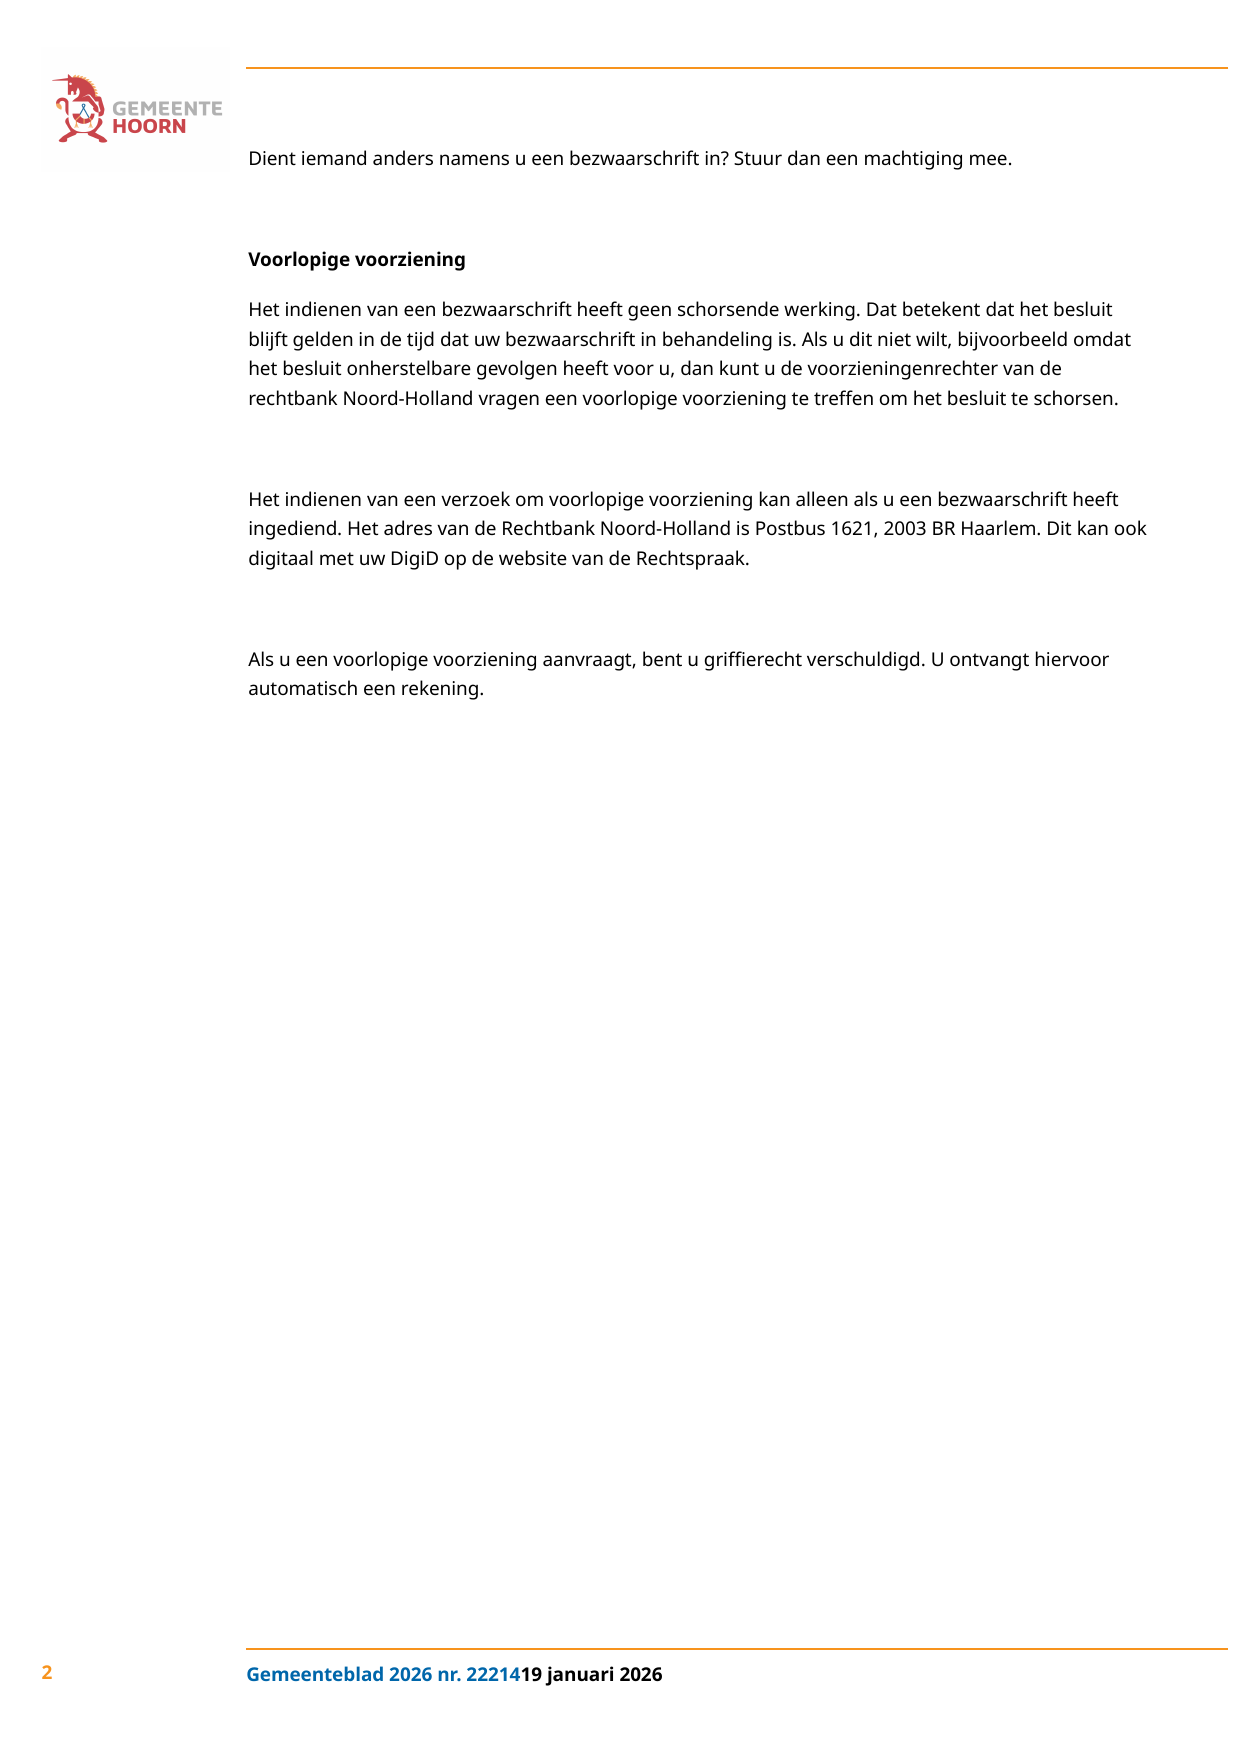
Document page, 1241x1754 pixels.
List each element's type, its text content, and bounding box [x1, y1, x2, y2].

picture [41, 47, 231, 172]
text Het indienen van een bezwaarschrift heeft geen schorsende werking. Dat betekent dat het besluit blijft gelden in de tijd dat uw bezwaarschrift in behandeling is. Als u dit niet wilt, bijvoorbeeld omdat het besluit onherstelbare gevolgen heeft voor u, dan kunt u de voorzieningenrechter van de rechtbank Noord-Holland vragen een voorlopige voorziening te treffen om het besluit te schorsen. [248, 296, 1152, 411]
text Dient iemand anders namens u een bezwaarschrift in? Stuur dan een machtiging mee. [248, 145, 1152, 171]
text Voorlopige voorziening [248, 246, 1152, 272]
text Als u een voorlopige voorziening aanvraagt, bent u griffierecht verschuldigd. U ontvangt hiervoor automatisch een rekening. [248, 646, 1152, 701]
text Het indienen van een verzoek om voorlopige voorziening kan alleen als u een bezwaarschrift heeft ingediend. Het adres van de Rechtbank Noord-Holland is Postbus 1621, 2003 BR Haarlem. Dit kan ook digitaal met uw DigiD op de website van de Rechtspraak. [248, 486, 1152, 571]
